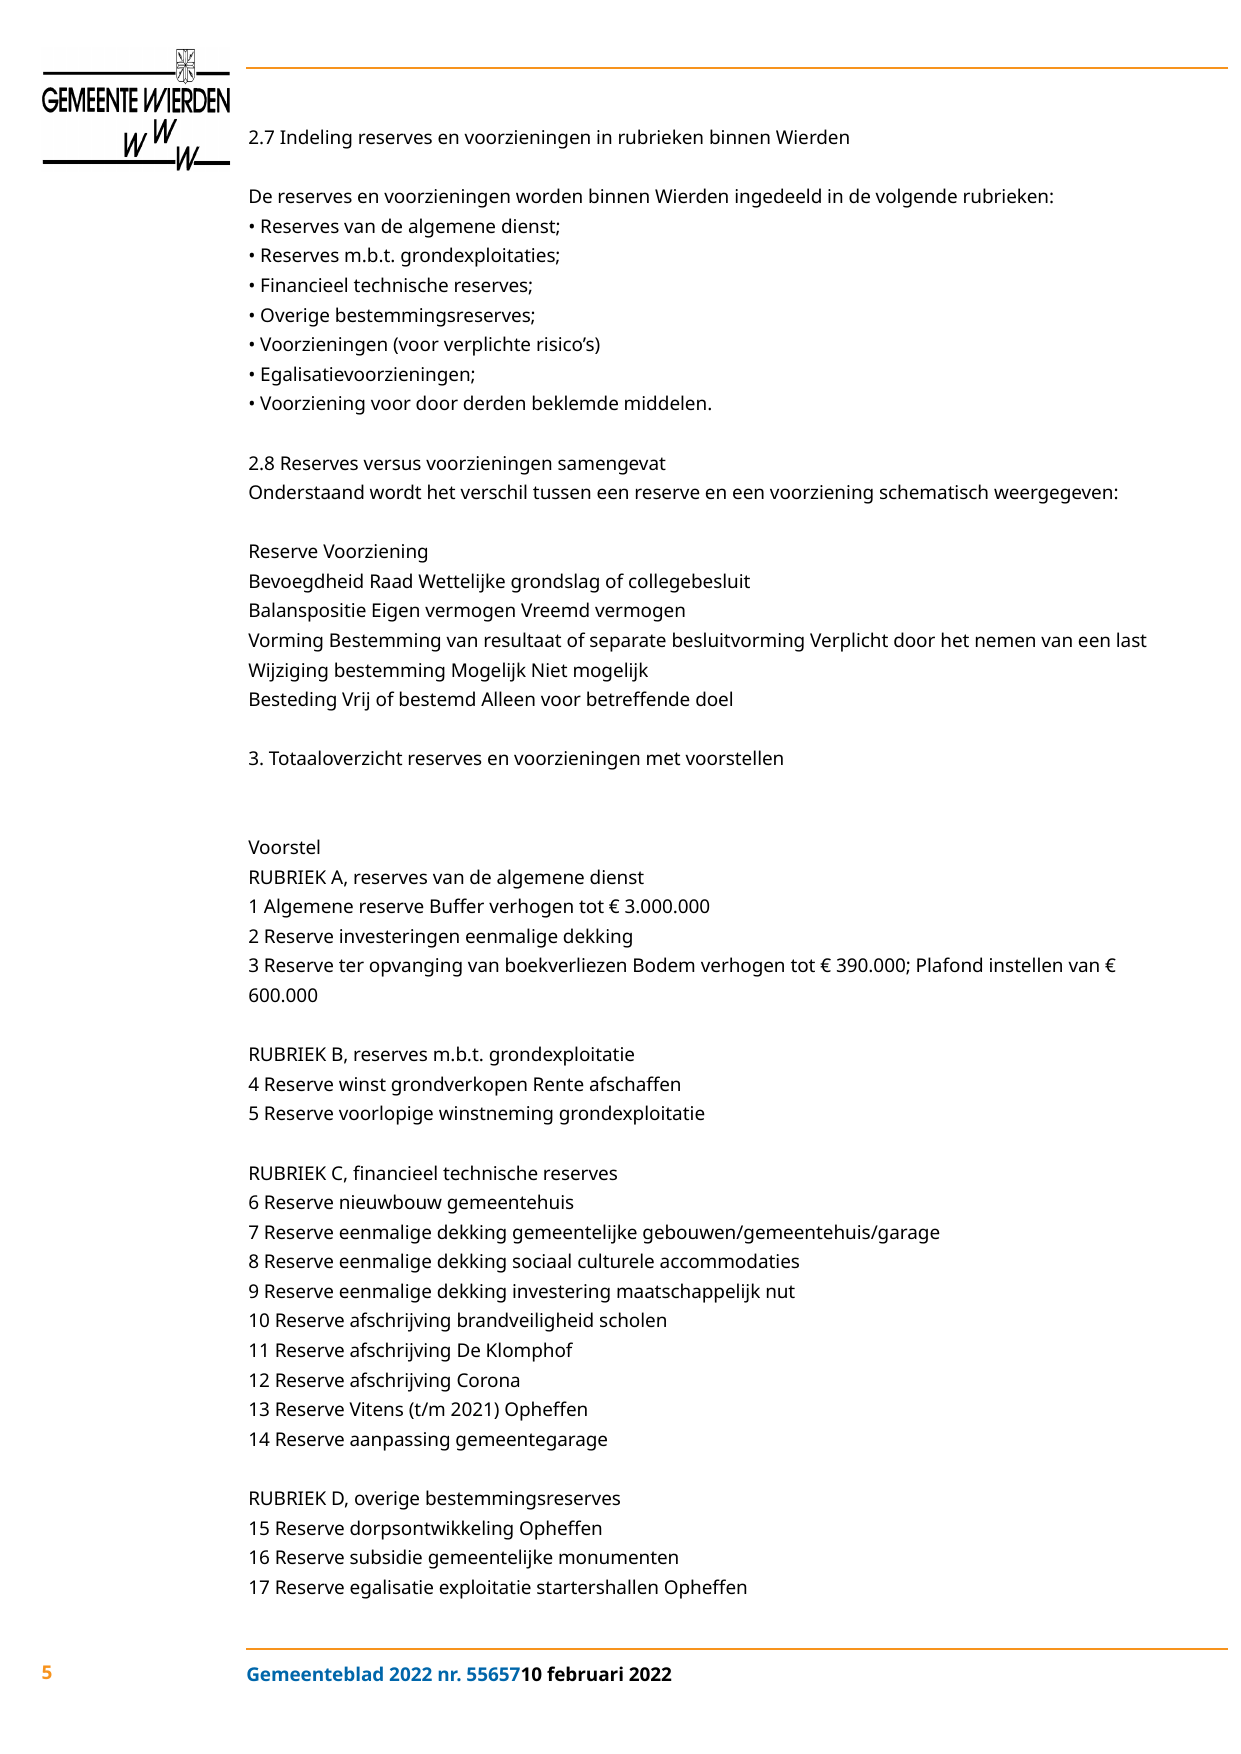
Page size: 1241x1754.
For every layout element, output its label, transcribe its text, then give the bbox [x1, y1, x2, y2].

text • Reserves m.b.t. grondexploitaties; [248, 243, 1152, 268]
text Vorming Bestemming van resultaat of separate besluitvorming Verplicht door het nemen van een last [248, 627, 1152, 653]
text RUBRIEK D, overige bestemmingsreserves [248, 1485, 1152, 1511]
text RUBRIEK A, reserves van de algemene dienst [248, 864, 1152, 890]
text • Financieel technische reserves; [248, 272, 1152, 298]
text • Egalisatievoorzieningen; [248, 361, 1152, 387]
picture [41, 47, 231, 172]
text 1 Algemene reserve Buffer verhogen tot € 3.000.000 [248, 893, 1152, 919]
text De reserves en voorzieningen worden binnen Wierden ingedeeld in de volgende rubrieken: [248, 183, 1152, 209]
text 8 Reserve eenmalige dekking sociaal culturele accommodaties [248, 1248, 1152, 1274]
text 12 Reserve afschrijving Corona [248, 1367, 1152, 1393]
text 5 Reserve voorlopige winstneming grondexploitatie [248, 1101, 1152, 1126]
text • Overige bestemmingsreserves; [248, 302, 1152, 328]
text Voorstel [248, 834, 1152, 860]
text 14 Reserve aanpassing gemeentegarage [248, 1426, 1152, 1452]
text 6 Reserve nieuwbouw gemeentehuis [248, 1189, 1152, 1215]
text 7 Reserve eenmalige dekking gemeentelijke gebouwen/gemeentehuis/garage [248, 1219, 1152, 1245]
text Wijziging bestemming Mogelijk Niet mogelijk [248, 657, 1152, 683]
text • Reserves van de algemene dienst; [248, 213, 1152, 239]
text Bevoegdheid Raad Wettelijke grondslag of collegebesluit [248, 568, 1152, 594]
text Balanspositie Eigen vermogen Vreemd vermogen [248, 598, 1152, 623]
text 2.7 Indeling reserves en voorzieningen in rubrieken binnen Wierden [248, 124, 1152, 150]
text RUBRIEK B, reserves m.b.t. grondexploitatie [248, 1041, 1152, 1067]
text 4 Reserve winst grondverkopen Rente afschaffen [248, 1071, 1152, 1097]
text 11 Reserve afschrijving De Klomphof [248, 1337, 1152, 1363]
text 15 Reserve dorpsontwikkeling Opheffen [248, 1515, 1152, 1541]
text 13 Reserve Vitens (t/m 2021) Opheffen [248, 1396, 1152, 1422]
text 2 Reserve investeringen eenmalige dekking [248, 923, 1152, 949]
text 10 Reserve afschrijving brandveiligheid scholen [248, 1308, 1152, 1333]
text 16 Reserve subsidie gemeentelijke monumenten [248, 1544, 1152, 1570]
text • Voorzieningen (voor verplichte risico’s) [248, 331, 1152, 357]
text 2.8 Reserves versus voorzieningen samengevat [248, 450, 1152, 476]
text RUBRIEK C, financieel technische reserves [248, 1160, 1152, 1186]
text 17 Reserve egalisatie exploitatie startershallen Opheffen [248, 1574, 1152, 1600]
text Besteding Vrij of bestemd Alleen voor betreffende doel [248, 686, 1152, 712]
text Onderstaand wordt het verschil tussen een reserve en een voorziening schematisch weergegeven: [248, 479, 1152, 505]
text • Voorziening voor door derden beklemde middelen. [248, 391, 1152, 416]
text 3 Reserve ter opvanging van boekverliezen Bodem verhogen tot € 390.000; Plafond instellen van € 600.000 [248, 953, 1152, 1008]
text 9 Reserve eenmalige dekking investering maatschappelijk nut [248, 1278, 1152, 1304]
text 3. Totaaloverzicht reserves en voorzieningen met voorstellen [248, 746, 1152, 771]
text Reserve Voorziening [248, 538, 1152, 564]
